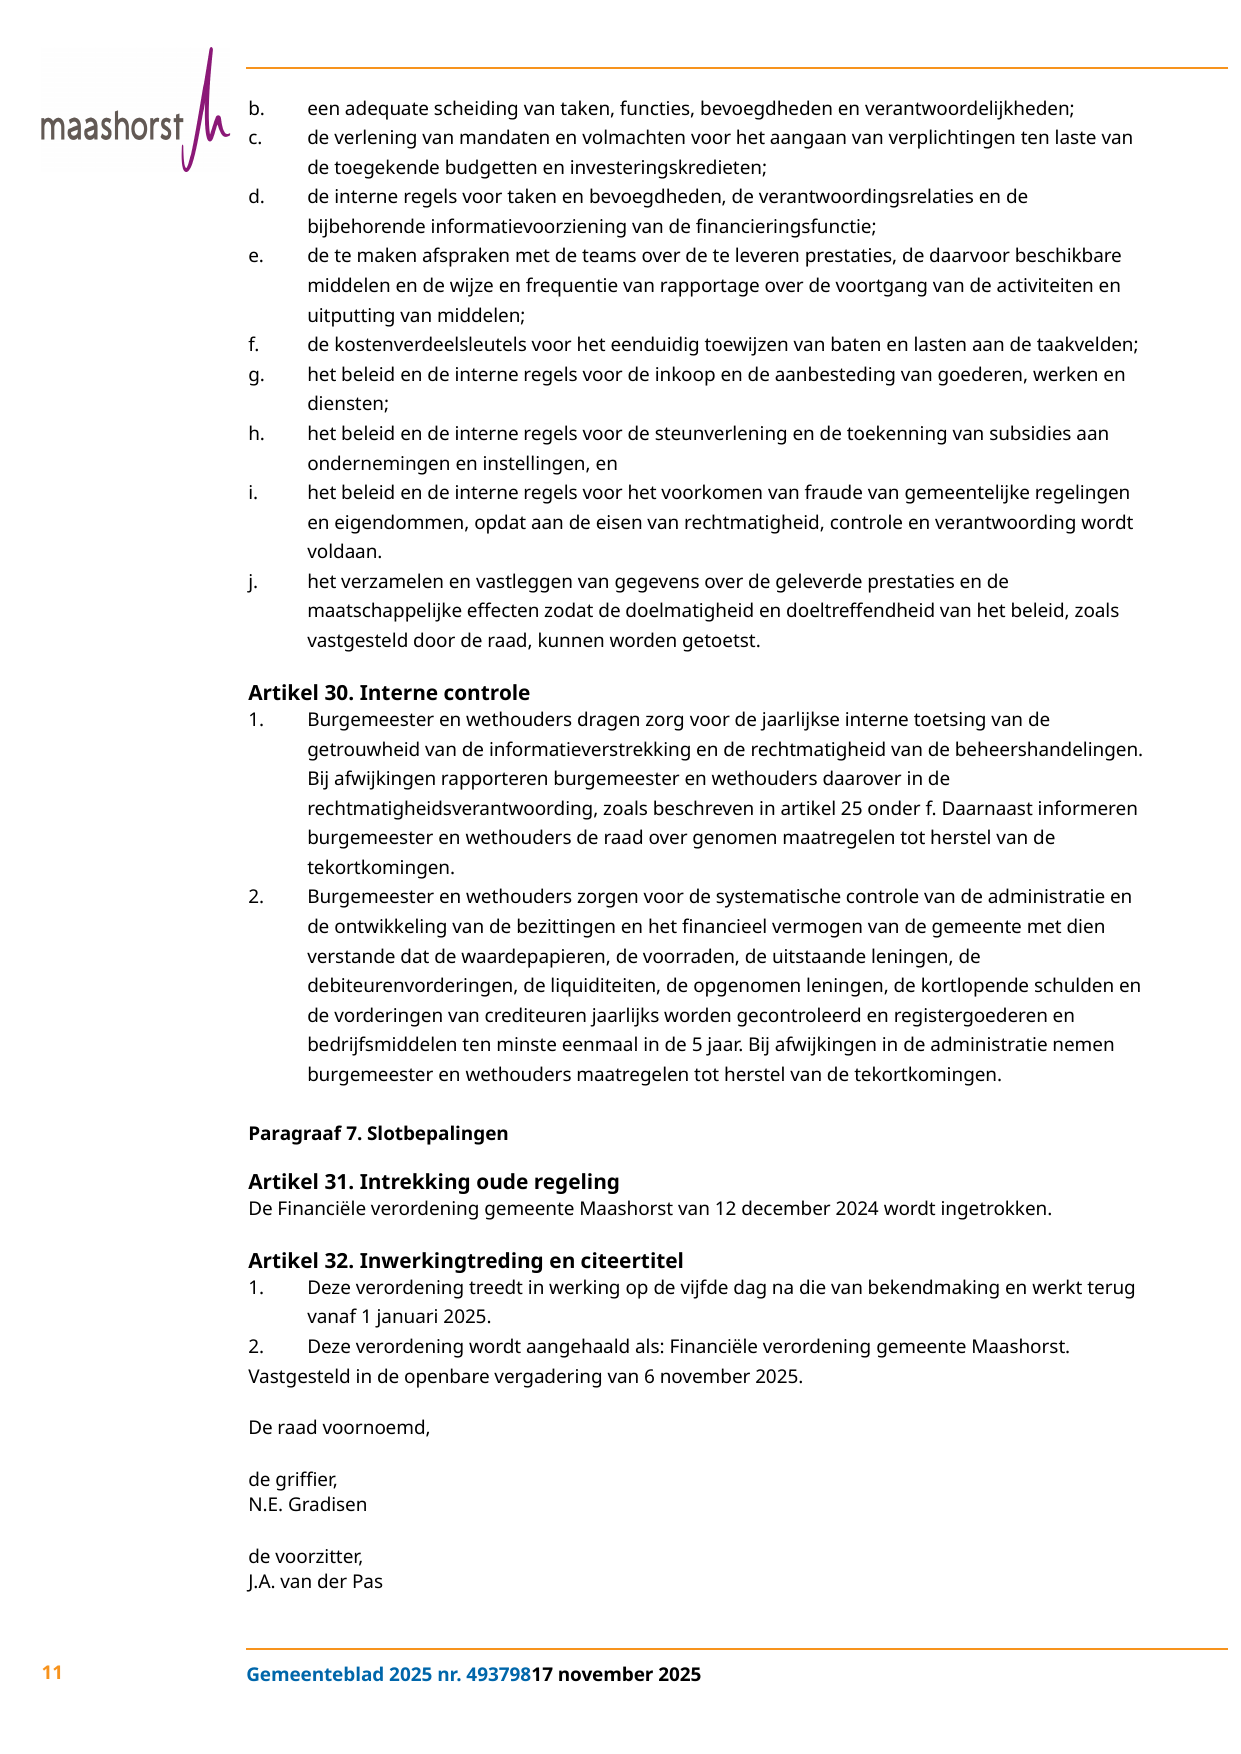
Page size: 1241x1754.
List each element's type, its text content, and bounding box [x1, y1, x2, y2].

text N.E. Gradisen [248, 1492, 1152, 1517]
text Vastgesteld in de openbare vergadering van 6 november 2025. [248, 1363, 1152, 1389]
list Burgemeester en wethouders dragen zorg voor de jaarlijkse interne toetsing van de getrouwheid van de informatieverstrekking en de rechtmatigheid van de beheershandelingen. Bij afwijkingen rapporteren burgemeester en wethouders daarover in de rechtmatigheidsverantwoording, zoals beschreven in artikel 25 onder f. Daarnaast informeren burgemeester en wethouders de raad over genomen maatregelen tot herstel van de tekortkomingen. [248, 706, 1152, 880]
text Artikel 32. Inwerkingtreding en citeertitel [248, 1246, 1152, 1274]
list Burgemeester en wethouders zorgen voor de systematische controle van de administratie en de ontwikkeling van de bezittingen en het financieel vermogen van de gemeente met dien verstande dat de waardepapieren, de voorraden, de uitstaande leningen, de debiteurenvorderingen, de liquiditeiten, de opgenomen leningen, de kortlopende schulden en de vorderingen van crediteuren jaarlijks worden gecontroleerd en registergoederen en bedrijfsmiddelen ten minste eenmaal in de 5 jaar. Bij afwijkingen in de administratie nemen burgemeester en wethouders maatregelen tot herstel van de tekortkomingen. [248, 884, 1152, 1087]
list het beleid en de interne regels voor de steunverlening en de toekenning van subsidies aan ondernemingen en instellingen, en [248, 420, 1152, 476]
text de griffier, [248, 1466, 1152, 1492]
list het beleid en de interne regels voor het voorkomen van fraude van gemeentelijke regelingen en eigendommen, opdat aan de eisen van rechtmatigheid, controle en verantwoording wordt voldaan. [248, 479, 1152, 564]
list de verlening van mandaten en volmachten voor het aangaan van verplichtingen ten laste van de toegekende budgetten en investeringskredieten; [248, 124, 1152, 180]
list de te maken afspraken met de teams over de te leveren prestaties, de daarvoor beschikbare middelen en de wijze en frequentie van rapportage over de voortgang van de activiteiten en uitputting van middelen; [248, 243, 1152, 328]
list de interne regels voor taken en bevoegdheden, de verantwoordingsrelaties en de bijbehorende informatievoorziening van de financieringsfunctie; [248, 183, 1152, 239]
list Deze verordening treedt in werking op de vijfde dag na die van bekendmaking en werkt terug vanaf 1 januari 2025. [248, 1274, 1152, 1329]
text Paragraaf 7. Slotbepalingen [248, 1120, 1152, 1146]
text J.A. van der Pas [248, 1569, 1152, 1594]
list het verzamelen en vastleggen van gegevens over de geleverde prestaties en de maatschappelijke effecten zodat de doelmatigheid en doeltreffendheid van het beleid, zoals vastgesteld door de raad, kunnen worden getoetst. [248, 568, 1152, 653]
list Deze verordening wordt aangehaald als: Financiële verordening gemeente Maashorst. [248, 1333, 1152, 1359]
text De Financiële verordening gemeente Maashorst van 12 december 2024 wordt ingetrokken. [248, 1195, 1152, 1221]
text Artikel 31. Intrekking oude regeling [248, 1167, 1152, 1195]
picture [41, 47, 231, 172]
text Artikel 30. Interne controle [248, 678, 1152, 706]
list het beleid en de interne regels voor de inkoop en de aanbesteding van goederen, werken en diensten; [248, 361, 1152, 416]
list de kostenverdeelsleutels voor het eenduidig toewijzen van baten en lasten aan de taakvelden; [248, 331, 1152, 357]
list een adequate scheiding van taken, functies, bevoegdheden en verantwoordelijkheden; [248, 95, 1152, 121]
text de voorzitter, [248, 1543, 1152, 1569]
text De raad voornoemd, [248, 1414, 1152, 1440]
